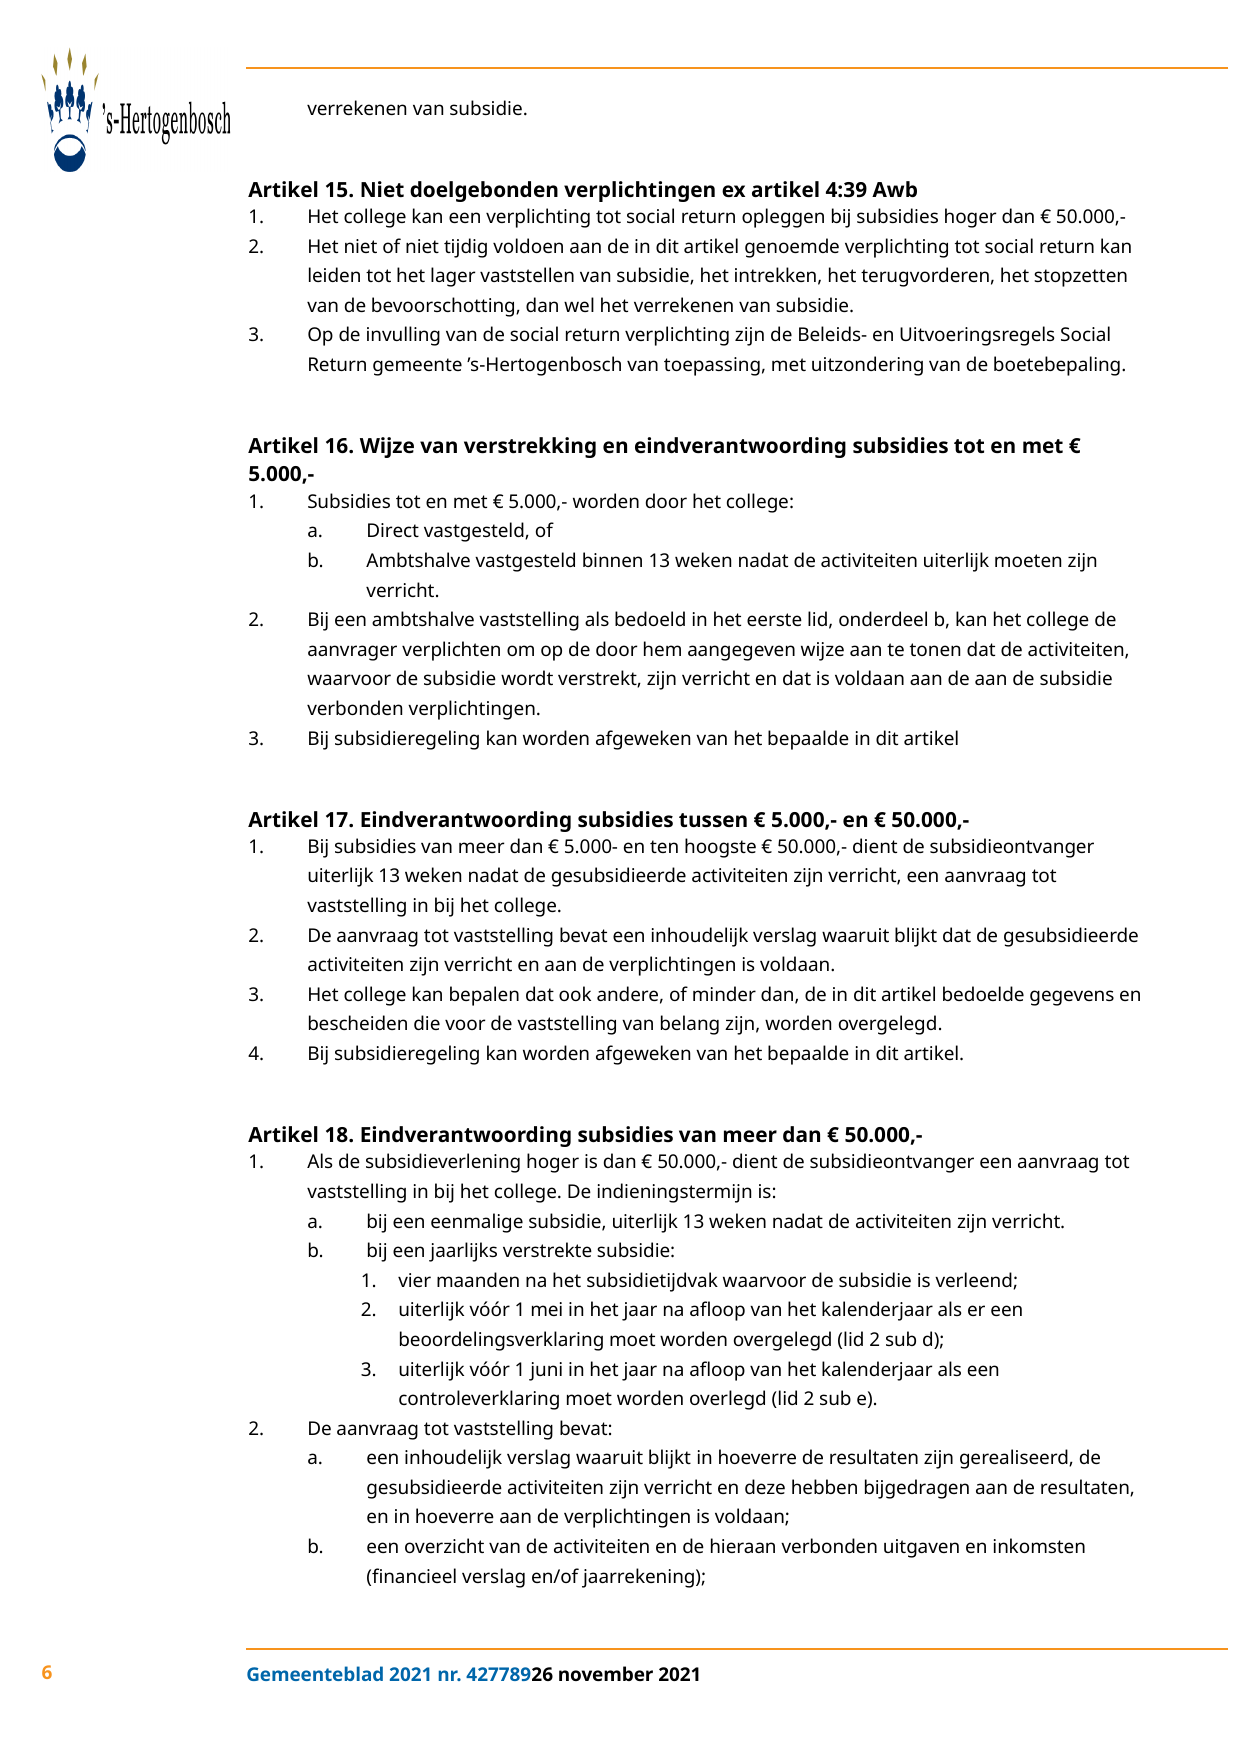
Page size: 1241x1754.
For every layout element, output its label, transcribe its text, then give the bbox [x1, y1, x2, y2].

list Het college kan bepalen dat ook andere, of minder dan, de in dit artikel bedoelde gegevens en bescheiden die voor de vaststelling van belang zijn, worden overgelegd. [248, 981, 1152, 1036]
list Ambtshalve vastgesteld binnen 13 weken nadat de activiteiten uiterlijk moeten zijn verricht. [307, 547, 1152, 602]
list bij een eenmalige subsidie, uiterlijk 13 weken nadat de activiteiten zijn verricht. [307, 1208, 1152, 1233]
text Artikel 15. Niet doelgebonden verplichtingen ex artikel 4:39 Awb [248, 175, 1152, 203]
list vier maanden na het subsidietijdvak waarvoor de subsidie is verleend; [361, 1267, 1152, 1293]
text Artikel 18. Eindverantwoording subsidies van meer dan € 50.000,- [248, 1120, 1152, 1149]
list Bij subsidieregeling kan worden afgeweken van het bepaalde in dit artikel [248, 725, 1152, 750]
text Artikel 16. Wijze van verstrekking en eindverantwoording subsidies tot en met € 5.000,- [248, 431, 1152, 488]
list een inhoudelijk verslag waaruit blijkt in hoeverre de resultaten zijn gerealiseerd, de gesubsidieerde activiteiten zijn verricht en deze hebben bijgedragen aan de resultaten, en in hoeverre aan de verplichtingen is voldaan; [307, 1444, 1152, 1529]
list De aanvraag tot vaststelling bevat: [248, 1415, 1152, 1441]
list verrekenen van subsidie. [248, 95, 1152, 121]
list De aanvraag tot vaststelling bevat een inhoudelijk verslag waaruit blijkt dat de gesubsidieerde activiteiten zijn verricht en aan de verplichtingen is voldaan. [248, 922, 1152, 977]
list uiterlijk vóór 1 mei in het jaar na afloop van het kalenderjaar als er een beoordelingsverklaring moet worden overgelegd (lid 2 sub d); [361, 1297, 1152, 1352]
list Bij een ambtshalve vaststelling als bedoeld in het eerste lid, onderdeel b, kan het college de aanvrager verplichten om op de door hem aangegeven wijze aan te tonen dat de activiteiten, waarvoor de subsidie wordt verstrekt, zijn verricht en dat is voldaan aan de aan de subsidie verbonden verplichtingen. [248, 606, 1152, 721]
list Het college kan een verplichting tot social return opleggen bij subsidies hoger dan € 50.000,- [248, 203, 1152, 229]
list Als de subsidieverlening hoger is dan € 50.000,- dient de subsidieontvanger een aanvraag tot vaststelling in bij het college. De indieningstermijn is: [248, 1149, 1152, 1204]
list bij een jaarlijks verstrekte subsidie: [307, 1237, 1152, 1263]
list Direct vastgesteld, of [307, 518, 1152, 543]
list uiterlijk vóór 1 juni in het jaar na afloop van het kalenderjaar als een controleverklaring moet worden overlegd (lid 2 sub e). [361, 1356, 1152, 1411]
list Het niet of niet tijdig voldoen aan de in dit artikel genoemde verplichting tot social return kan leiden tot het lager vaststellen van subsidie, het intrekken, het terugvorderen, het stopzetten van de bevoorschotting, dan wel het verrekenen van subsidie. [248, 233, 1152, 318]
list Bij subsidieregeling kan worden afgeweken van het bepaalde in dit artikel. [248, 1040, 1152, 1066]
list Op de invulling van de social return verplichting zijn de Beleids- en Uitvoeringsregels Social Return gemeente ’s-Hertogenbosch van toepassing, met uitzondering van de boetebepaling. [248, 322, 1152, 377]
picture [41, 47, 231, 172]
list Bij subsidies van meer dan € 5.000- en ten hoogste € 50.000,- dient de subsidieontvanger uiterlijk 13 weken nadat de gesubsidieerde activiteiten zijn verricht, een aanvraag tot vaststelling in bij het college. [248, 833, 1152, 918]
list een overzicht van de activiteiten en de hieraan verbonden uitgaven en inkomsten (financieel verslag en/of jaarrekening); [307, 1533, 1152, 1588]
text Artikel 17. Eindverantwoording subsidies tussen € 5.000,- en € 50.000,- [248, 805, 1152, 833]
list Subsidies tot en met € 5.000,- worden door het college: [248, 488, 1152, 514]
